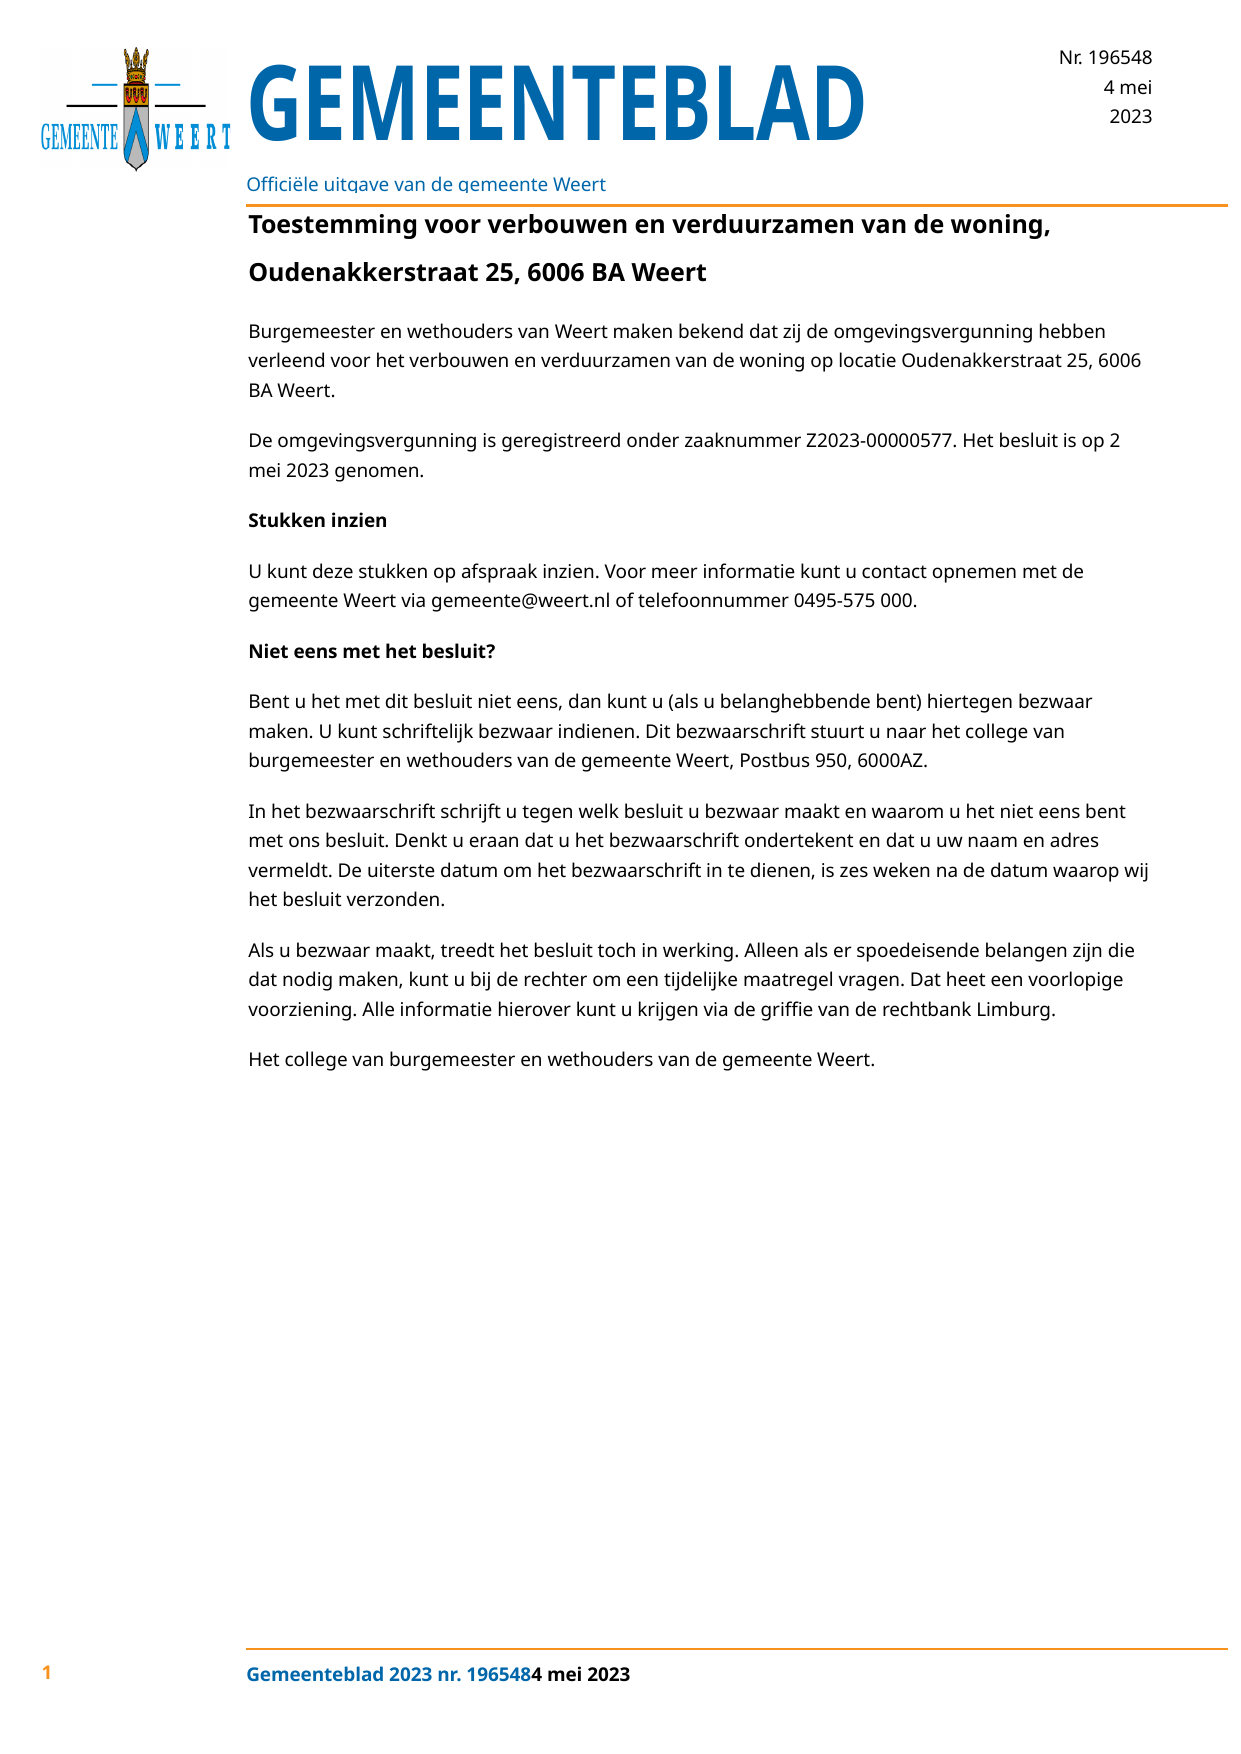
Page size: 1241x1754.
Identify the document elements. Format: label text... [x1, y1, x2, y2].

text Het college van burgemeester en wethouders van de gemeente Weert. [248, 1047, 1152, 1072]
text Niet eens met het besluit? [248, 638, 1152, 664]
text U kunt deze stukken op afspraak inzien. Voor meer informatie kunt u contact opnemen met de gemeente Weert via gemeente@weert.nl of telefoonnummer 0495-575 000. [248, 558, 1152, 613]
text Toestemming voor verbouwen en verduurzamen van de woning, Oudenakkerstraat 25, 6006 BA Weert [248, 207, 1152, 288]
text De omgevingsvergunning is geregistreerd onder zaaknummer Z2023-00000577. Het besluit is op 2 mei 2023 genomen. [248, 427, 1152, 483]
text Burgemeester en wethouders van Weert maken bekend dat zij de omgevingsvergunning hebben verleend voor het verbouwen en verduurzamen van de woning op locatie Oudenakkerstraat 25, 6006 BA Weert. [248, 318, 1152, 403]
text In het bezwaarschrift schrijft u tegen welk besluit u bezwaar maakt en waarom u het niet eens bent met ons besluit. Denkt u eraan dat u het bezwaarschrift ondertekent en dat u uw naam en adres vermeldt. De uiterste datum om het bezwaarschrift in te dienen, is zes weken na de datum waarop wij het besluit verzonden. [248, 798, 1152, 912]
text Stukken inzien [248, 507, 1152, 533]
text Bent u het met dit besluit niet eens, dan kunt u (als u belanghebbende bent) hiertegen bezwaar maken. U kunt schriftelijk bezwaar indienen. Dit bezwaarschrift stuurt u naar het college van burgemeester en wethouders van de gemeente Weert, Postbus 950, 6000AZ. [248, 688, 1152, 773]
text Als u bezwaar maakt, treedt het besluit toch in werking. Alleen als er spoedeisende belangen zijn die dat nodig maken, kunt u bij de rechter om een tijdelijke maatregel vragen. Dat heet een voorlopige voorziening. Alle informatie hierover kunt u krijgen via de griffie van de rechtbank Limburg. [248, 937, 1152, 1022]
picture [41, 47, 231, 172]
